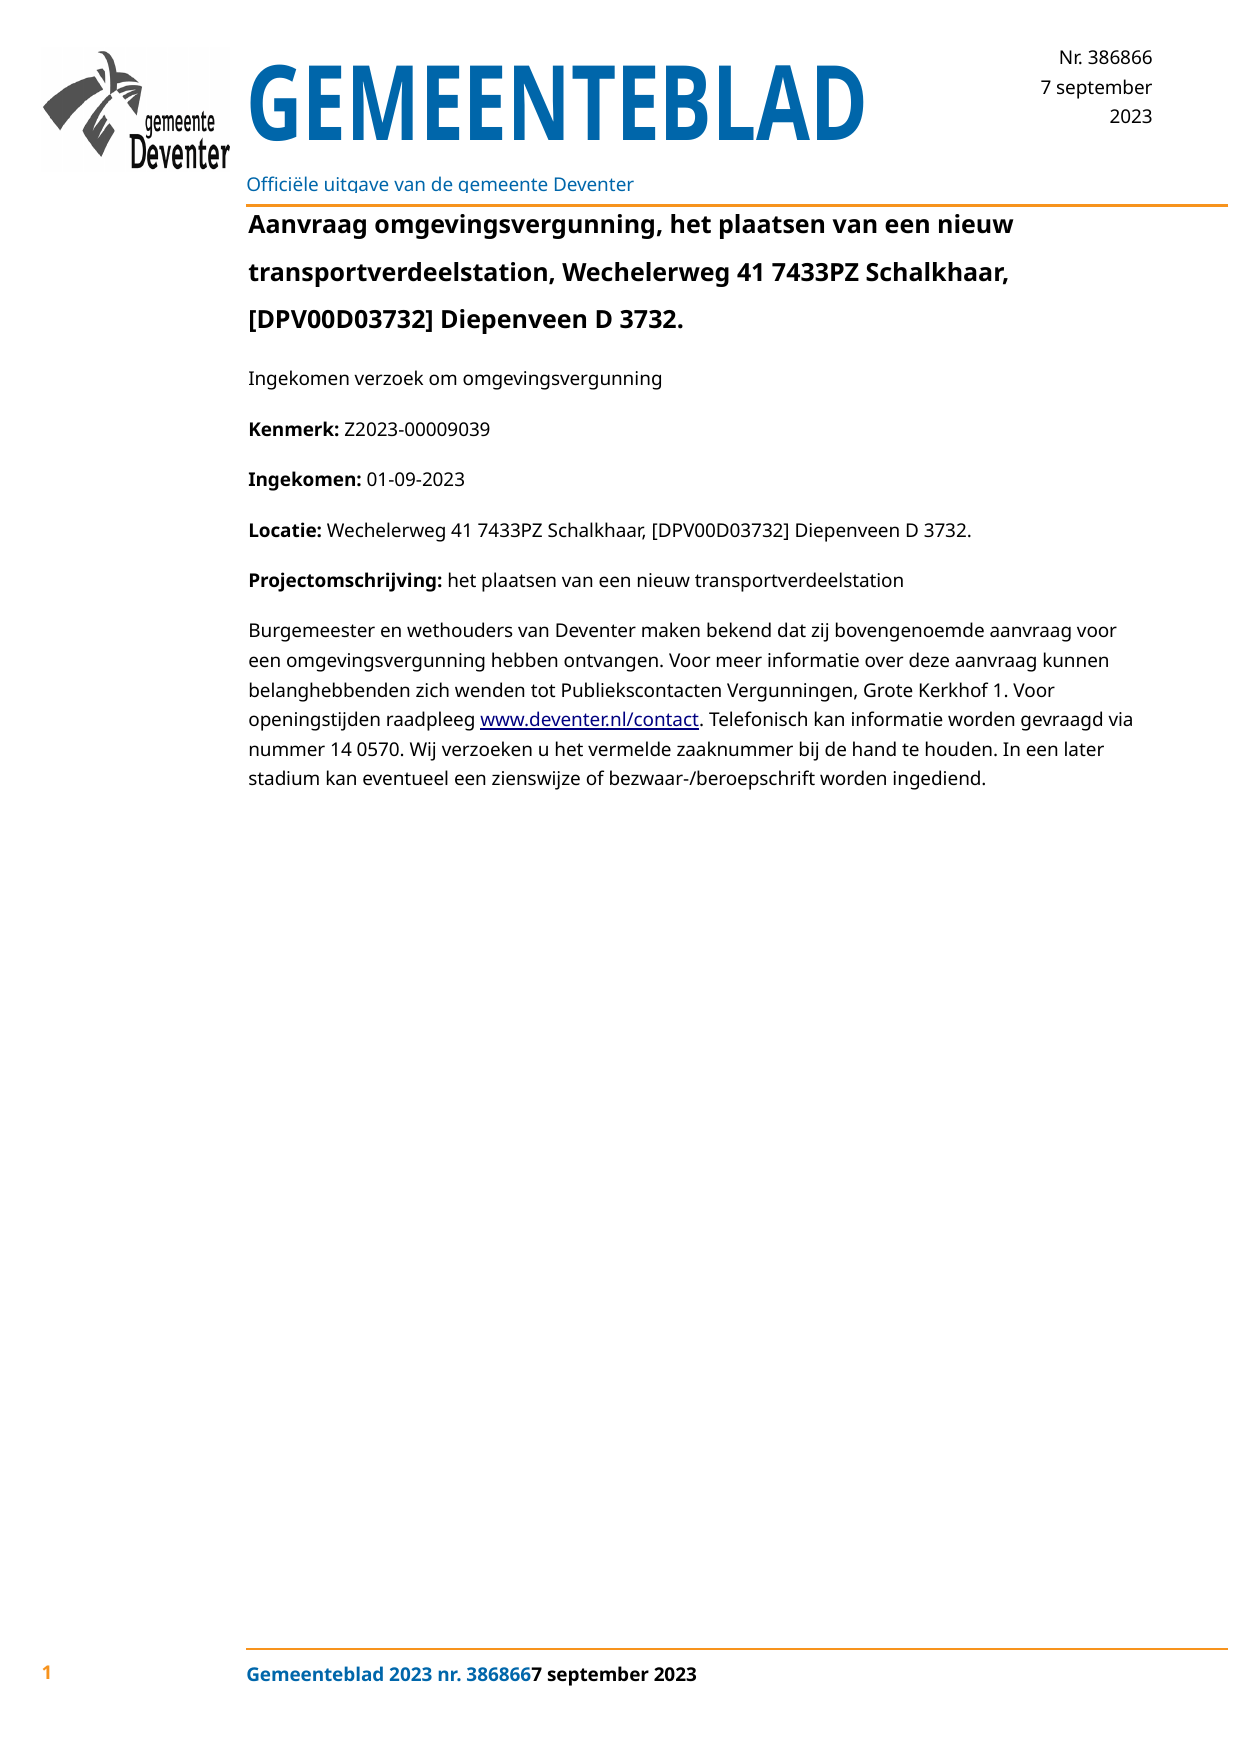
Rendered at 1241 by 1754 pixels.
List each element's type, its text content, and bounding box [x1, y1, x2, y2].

text Ingekomen: 01-09-2023 [248, 466, 1152, 492]
text Locatie: Wechelerweg 41 7433PZ Schalkhaar, [DPV00D03732] Diepenveen D 3732. [248, 517, 1152, 542]
picture [41, 47, 231, 172]
text Aanvraag omgevingsvergunning, het plaatsen van een nieuw transportverdeelstation, Wechelerweg 41 7433PZ Schalkhaar, [DPV00D03732] Diepenveen D 3732. [248, 207, 1152, 336]
text Ingekomen verzoek om omgevingsvergunning [248, 366, 1152, 391]
text Projectomschrijving: het plaatsen van een nieuw transportverdeelstation [248, 567, 1152, 593]
text Kenmerk: Z2023-00009039 [248, 416, 1152, 442]
text Burgemeester en wethouders van Deventer maken bekend dat zij bovengenoemde aanvraag voor een omgevingsvergunning hebben ontvangen. Voor meer informatie over deze aanvraag kunnen belanghebbenden zich wenden tot Publiekscontacten Vergunningen, Grote Kerkhof 1. Voor openingstijden raadpleeg www.deventer.nl/contact. Telefonisch kan informatie worden gevraagd via nummer 14 0570. Wij verzoeken u het vermelde zaaknummer bij de hand te houden. In een later stadium kan eventueel een zienswijze of bezwaar-/beroepschrift worden ingediend. [248, 618, 1152, 791]
